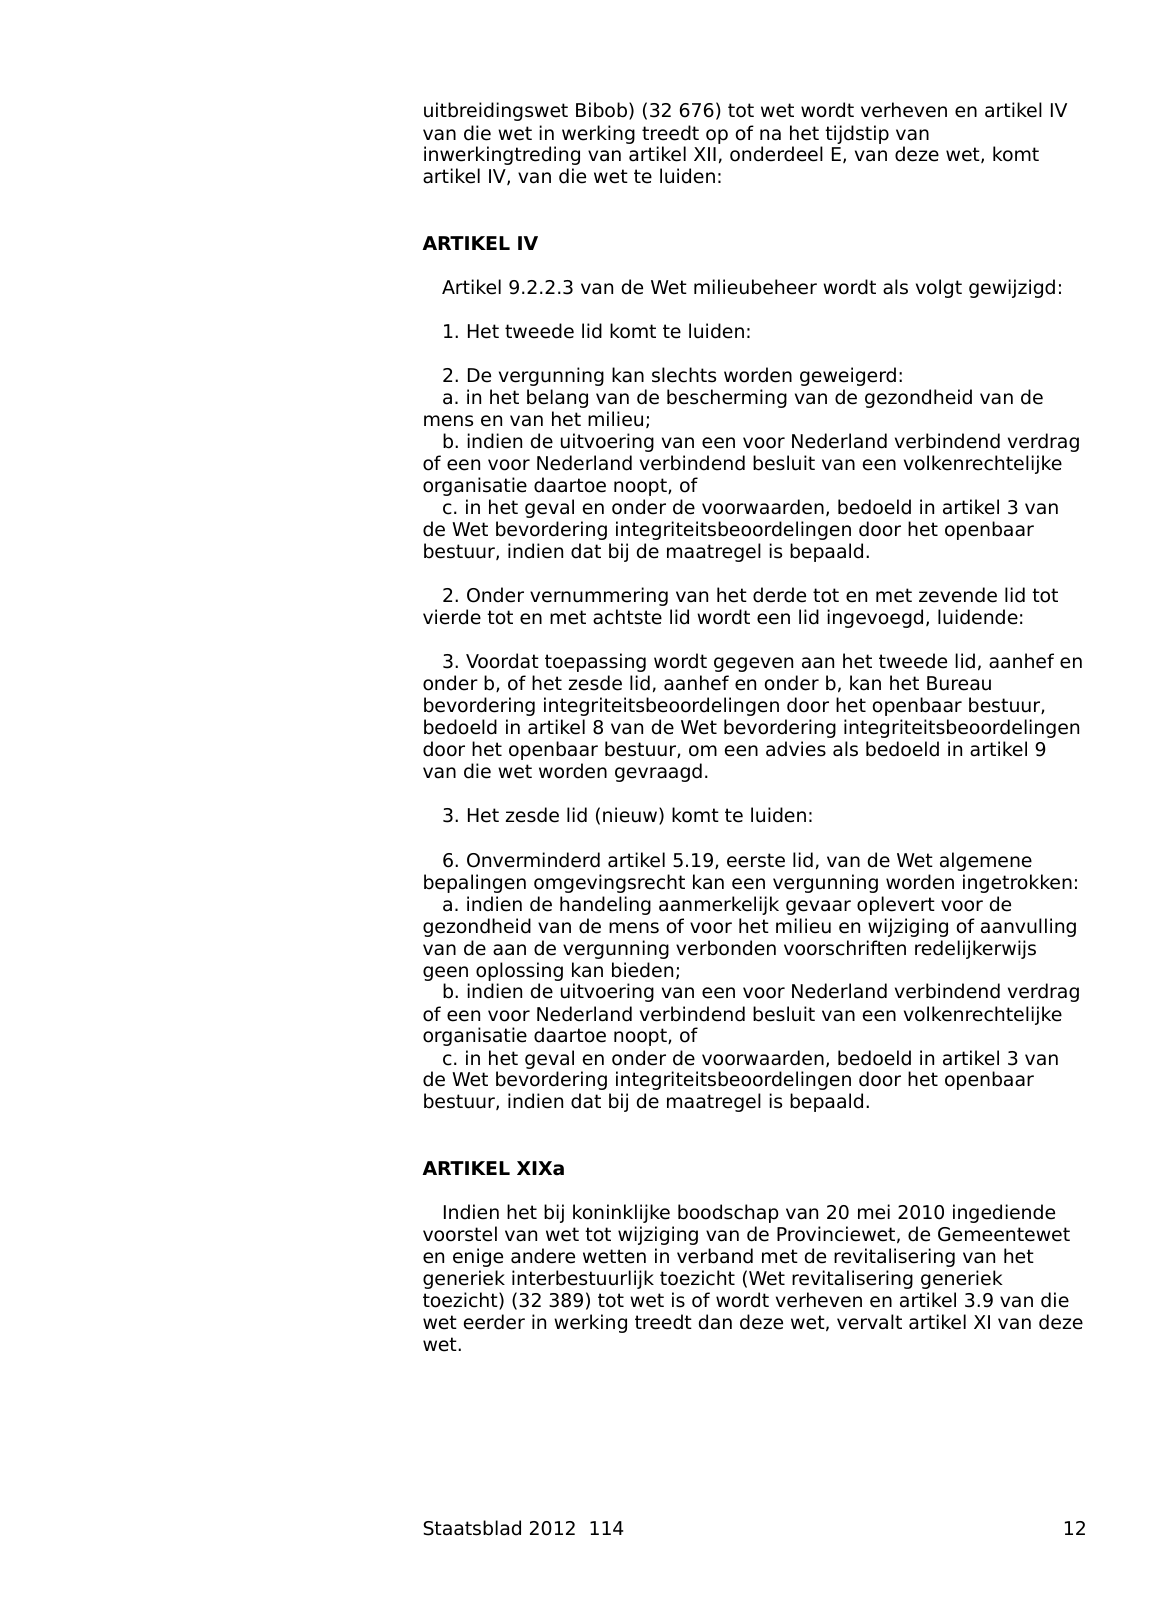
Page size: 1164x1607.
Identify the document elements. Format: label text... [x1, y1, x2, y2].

text 6. Onverminderd artikel 5.19, eerste lid, van de Wet algemene bepalingen omgevingsrecht kan een vergunning worden ingetrokken: [422, 849, 1087, 893]
text Indien het bij koninklijke boodschap van 20 mei 2010 ingediende voorstel van wet tot wijziging van de Provinciewet, de Gemeentewet en enige andere wetten in verband met de revitalisering van het generiek interbestuurlijk toezicht (Wet revitalisering generiek toezicht) (32 389) tot wet is of wordt verheven en artikel 3.9 van die wet eerder in werking treedt dan deze wet, vervalt artikel XI van deze wet. [422, 1202, 1087, 1356]
text 2. De vergunning kan slechts worden geweigerd: [422, 365, 1087, 387]
subtitle ARTIKEL IV [422, 233, 1087, 255]
text a. indien de handeling aanmerkelijk gevaar oplevert voor de gezondheid van de mens of voor het milieu en wijziging of aanvulling van de aan de vergunning verbonden voorschriften redelijkerwijs geen oplossing kan bieden; [422, 893, 1087, 981]
text 3. Het zesde lid (nieuw) komt te luiden: [422, 805, 1087, 827]
text 2. Onder vernummering van het derde tot en met zevende lid tot vierde tot en met achtste lid wordt een lid ingevoegd, luidende: [422, 585, 1087, 629]
text c. in het geval en onder de voorwaarden, bedoeld in artikel 3 van de Wet bevordering integriteitsbeoordelingen door het openbaar bestuur, indien dat bij de maatregel is bepaald. [422, 497, 1087, 563]
text Artikel 9.2.2.3 van de Wet milieubeheer wordt als volgt gewijzigd: [422, 277, 1087, 299]
text uitbreidingswet Bibob) (32 676) tot wet wordt verheven en artikel IV van die wet in werking treedt op of na het tijdstip van inwerkingtreding van artikel XII, onderdeel E, van deze wet, komt artikel IV, van die wet te luiden: [422, 100, 1087, 188]
text b. indien de uitvoering van een voor Nederland verbindend verdrag of een voor Nederland verbindend besluit van een volkenrechtelijke organisatie daartoe noopt, of [422, 431, 1087, 497]
text 3. Voordat toepassing wordt gegeven aan het tweede lid, aanhef en onder b, of het zesde lid, aanhef en onder b, kan het Bureau bevordering integriteitsbeoordelingen door het openbaar bestuur, bedoeld in artikel 8 van de Wet bevordering integriteitsbeoordelingen door het openbaar bestuur, om een advies als bedoeld in artikel 9 van die wet worden gevraagd. [422, 651, 1087, 783]
text c. in het geval en onder de voorwaarden, bedoeld in artikel 3 van de Wet bevordering integriteitsbeoordelingen door het openbaar bestuur, indien dat bij de maatregel is bepaald. [422, 1047, 1087, 1113]
text a. in het belang van de bescherming van de gezondheid van de mens en van het milieu; [422, 387, 1087, 431]
text b. indien de uitvoering van een voor Nederland verbindend verdrag of een voor Nederland verbindend besluit van een volkenrechtelijke organisatie daartoe noopt, of [422, 981, 1087, 1047]
subtitle ARTIKEL XIXa [422, 1158, 1087, 1180]
text 1. Het tweede lid komt te luiden: [422, 321, 1087, 343]
